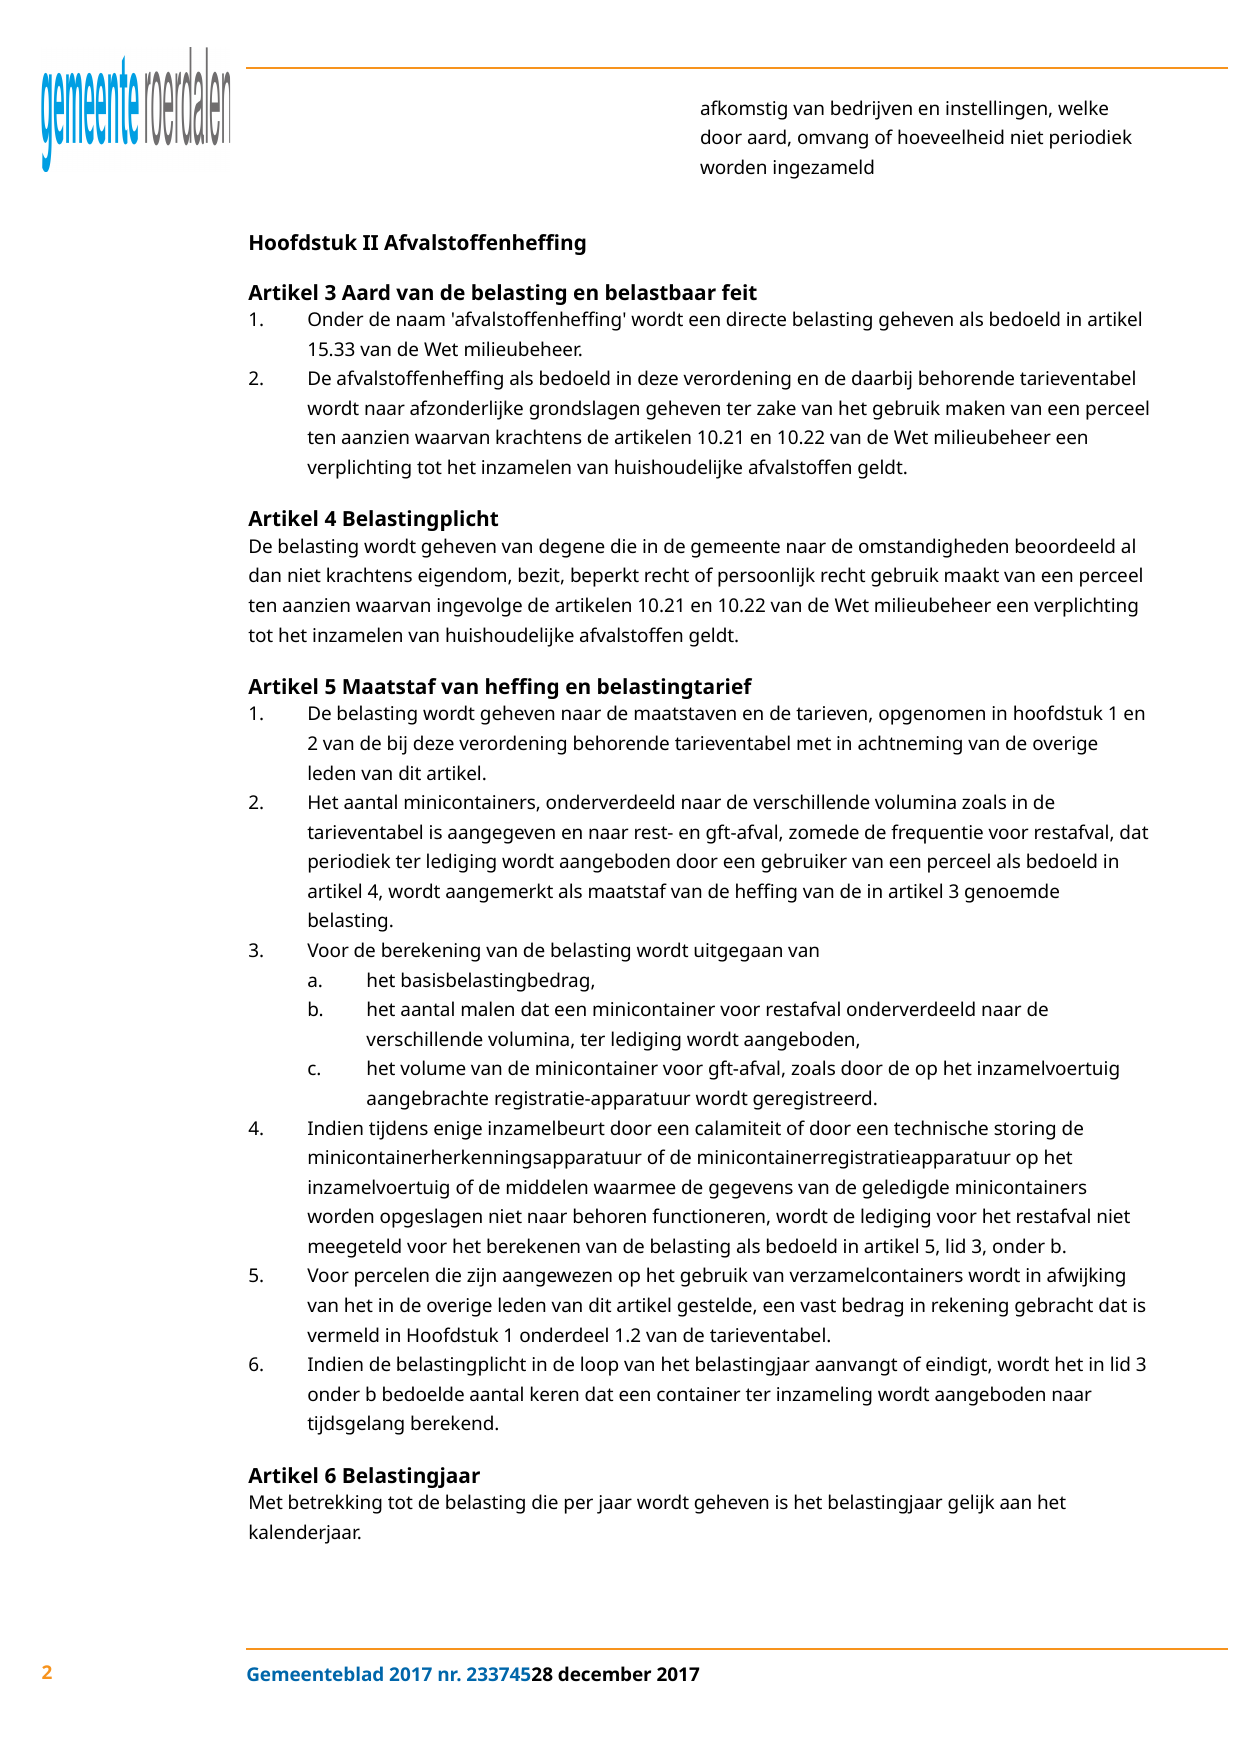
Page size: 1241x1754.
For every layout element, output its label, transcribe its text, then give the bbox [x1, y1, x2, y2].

list Voor percelen die zijn aangewezen op het gebruik van verzamelcontainers wordt in afwijking van het in de overige leden van dit artikel gestelde, een vast bedrag in rekening gebracht dat is vermeld in Hoofdstuk 1 onderdeel 1.2 van de tarieventabel. [248, 1263, 1152, 1348]
text De belasting wordt geheven van degene die in de gemeente naar de omstandigheden beoordeeld al dan niet krachtens eigendom, bezit, beperkt recht of persoonlijk recht gebruik maakt van een perceel ten aanzien waarvan ingevolge de artikelen 10.21 en 10.22 van de Wet milieubeheer een verplichting tot het inzamelen van huishoudelijke afvalstoffen geldt. [248, 533, 1152, 647]
list Het aantal minicontainers, onderverdeeld naar de verschillende volumina zoals in de tarieventabel is aangegeven en naar rest- en gft-afval, zomede de frequentie voor restafval, dat periodiek ter lediging wordt aangeboden door een gebruiker van een perceel als bedoeld in artikel 4, wordt aangemerkt als maatstaf van de heffing van de in artikel 3 genoemde belasting. [248, 789, 1152, 933]
list Onder de naam 'afvalstoffenheffing' wordt een directe belasting geheven als bedoeld in artikel 15.33 van de Wet milieubeheer. [248, 306, 1152, 362]
list De afvalstoffenheffing als bedoeld in deze verordening en de daarbij behorende tarieventabel wordt naar afzonderlijke grondslagen geheven ter zake van het gebruik maken van een perceel ten aanzien waarvan krachtens de artikelen 10.21 en 10.22 van de Wet milieubeheer een verplichting tot het inzamelen van huishoudelijke afvalstoffen geldt. [248, 365, 1152, 480]
list Voor de berekening van de belasting wordt uitgegaan van [248, 937, 1152, 963]
table_cell [248, 95, 700, 180]
text Artikel 5 Maatstaf van heffing en belastingtarief [248, 672, 1152, 701]
picture [41, 134, 48, 172]
text Artikel 6 Belastingjaar [248, 1461, 1152, 1489]
list De belasting wordt geheven naar de maatstaven en de tarieven, opgenomen in hoofdstuk 1 en 2 van de bij deze verordening behorende tarieventabel met in achtneming van de overige leden van dit artikel. [248, 701, 1152, 786]
list het aantal malen dat een minicontainer voor restafval onderverdeeld naar de verschillende volumina, ter lediging wordt aangeboden, [307, 996, 1152, 1052]
text Artikel 3 Aard van de belasting en belastbaar feit [248, 278, 1152, 306]
list het basisbelastingbedrag, [307, 967, 1152, 993]
list het volume van de minicontainer voor gft-afval, zoals door de op het inzamelvoertuig aangebrachte registratie-apparatuur wordt geregistreerd. [307, 1056, 1152, 1111]
text Artikel 4 Belastingplicht [248, 504, 1152, 533]
table_cell afkomstig van bedrijven en instellingen, welke door aard, omvang of hoeveelheid niet periodiek worden ingezameld [700, 95, 1152, 180]
list Indien tijdens enige inzamelbeurt door een calamiteit of door een technische storing de minicontainerherkenningsapparatuur of de minicontainerregistratieapparatuur op het inzamelvoertuig of de middelen waarmee de gegevens van de geledigde minicontainers worden opgeslagen niet naar behoren functioneren, wordt de lediging voor het restafval niet meegeteld voor het berekenen van de belasting als bedoeld in artikel 5, lid 3, onder b. [248, 1115, 1152, 1259]
text Hoofdstuk II Afvalstoffenheffing [248, 228, 1152, 257]
text Met betrekking tot de belasting die per jaar wordt geheven is het belastingjaar gelijk aan het kalenderjaar. [248, 1489, 1152, 1545]
picture [41, 47, 231, 172]
list Indien de belastingplicht in de loop van het belastingjaar aanvangt of eindigt, wordt het in lid 3 onder b bedoelde aantal keren dat een container ter inzameling wordt aangeboden naar tijdsgelang berekend. [248, 1351, 1152, 1436]
